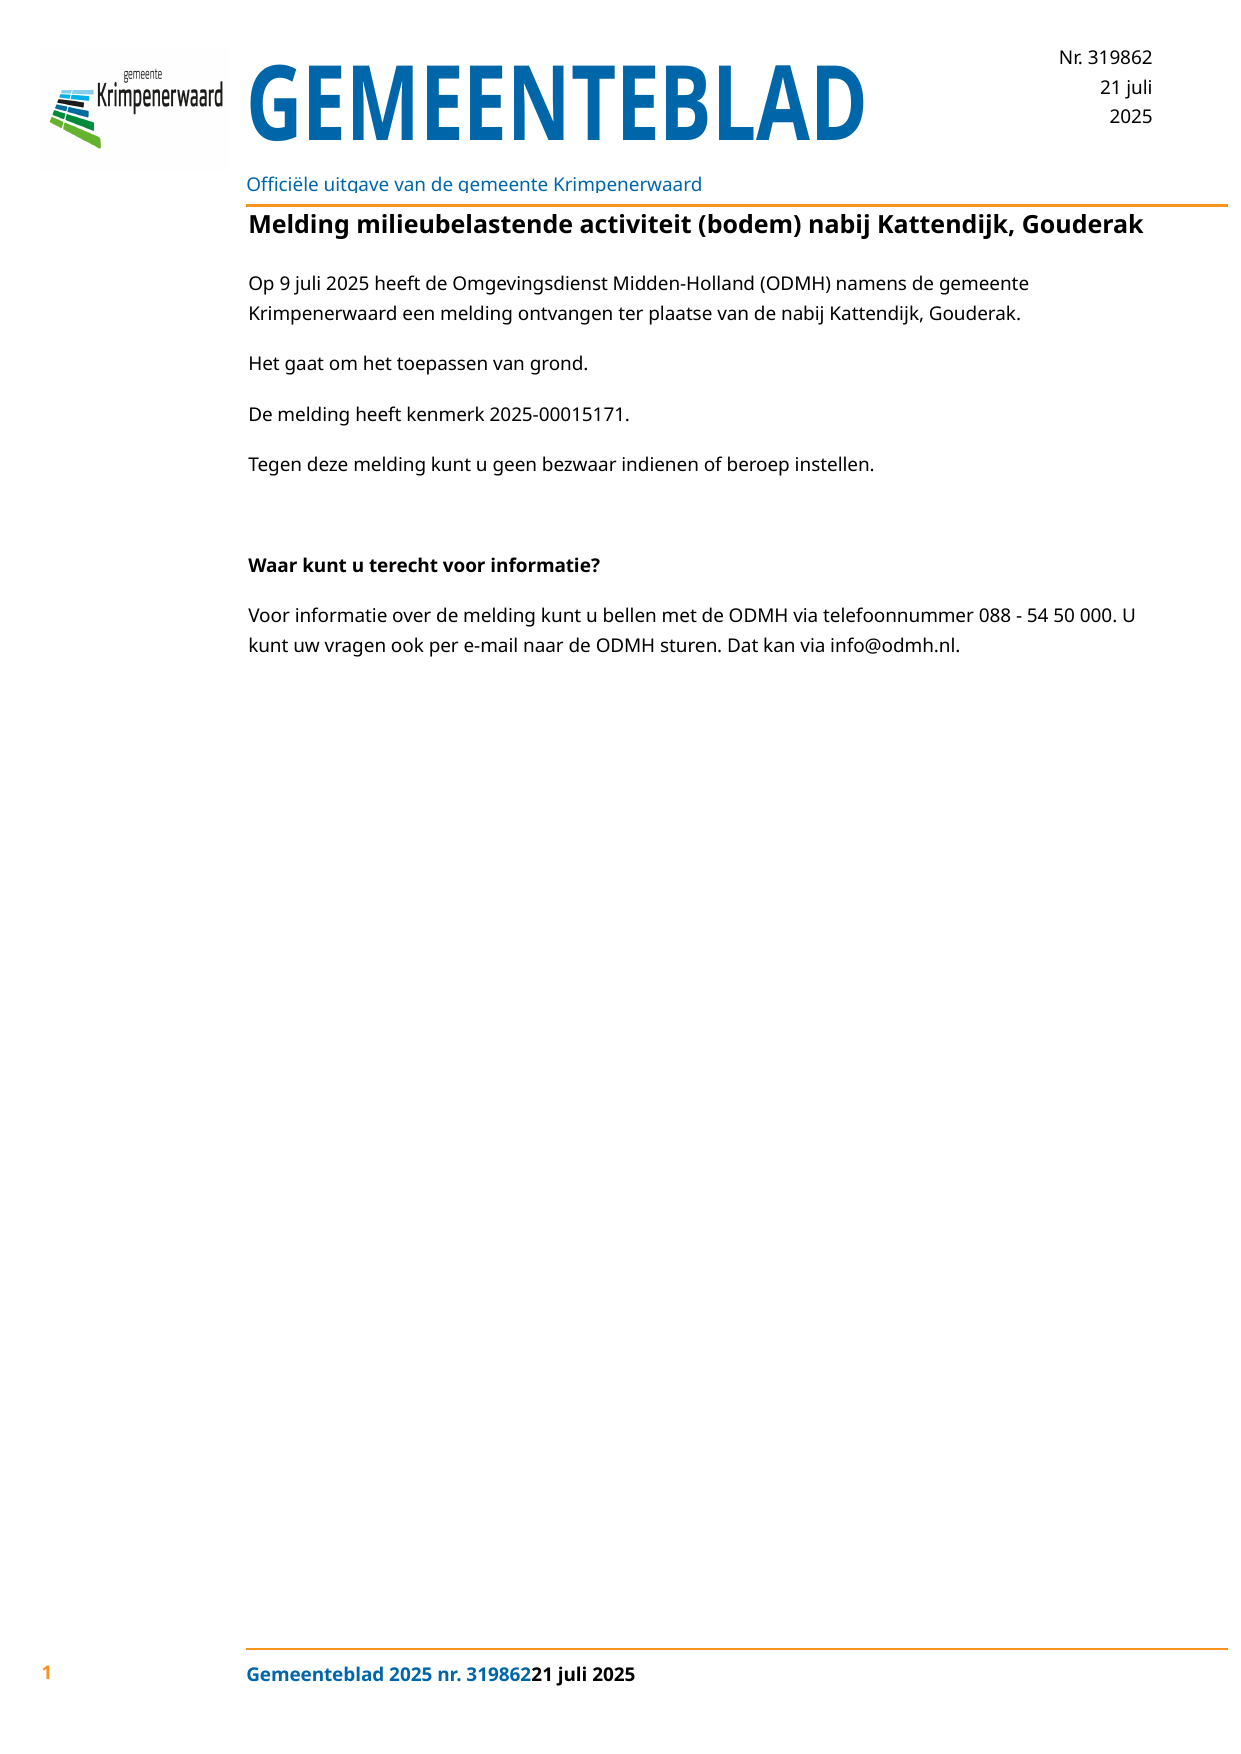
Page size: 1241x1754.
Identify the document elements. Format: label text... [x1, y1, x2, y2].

text Tegen deze melding kunt u geen bezwaar indienen of beroep instellen. [248, 451, 1152, 477]
text Waar kunt u terecht voor informatie? [248, 552, 1152, 578]
text Het gaat om het toepassen van grond. [248, 350, 1152, 376]
text Op 9 juli 2025 heeft de Omgevingsdienst Midden-Holland (ODMH) namens de gemeente Krimpenerwaard een melding ontvangen ter plaatse van de nabij Kattendijk, Gouderak. [248, 270, 1152, 326]
text Melding milieubelastende activiteit (bodem) nabij Kattendijk, Gouderak [248, 207, 1152, 241]
picture [41, 47, 231, 172]
text De melding heeft kenmerk 2025-00015171. [248, 401, 1152, 426]
text Voor informatie over de melding kunt u bellen met de ODMH via telefoonnummer 088 - 54 50 000. U kunt uw vragen ook per e-mail naar de ODMH sturen. Dat kan via info@odmh.nl. [248, 602, 1152, 658]
